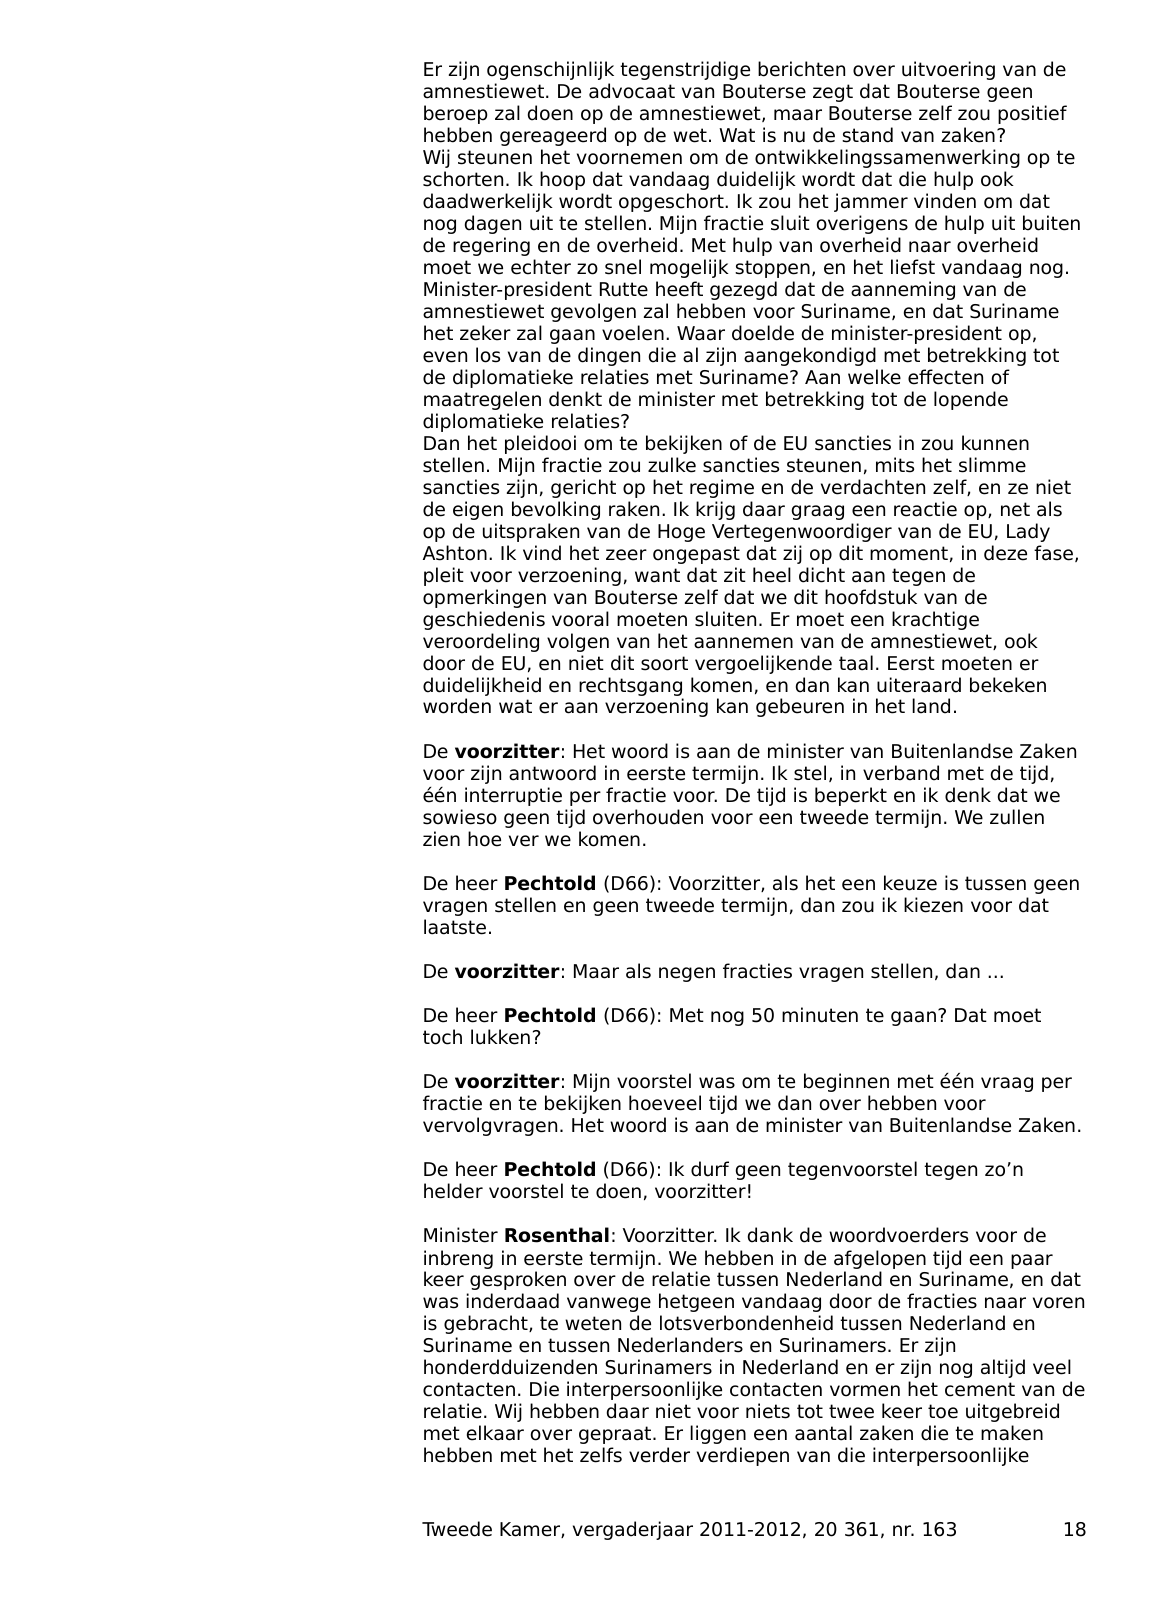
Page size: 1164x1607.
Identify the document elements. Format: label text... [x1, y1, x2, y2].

text Er zijn ogenschijnlijk tegenstrijdige berichten over uitvoering van de amnestiewet. De advocaat van Bouterse zegt dat Bouterse geen beroep zal doen op de amnestiewet, maar Bouterse zelf zou positief hebben gereageerd op de wet. Wat is nu de stand van zaken? [422, 59, 1087, 147]
text Minister Rosenthal: Voorzitter. Ik dank de woordvoerders voor de inbreng in eerste termijn. We hebben in de afgelopen tijd een paar keer gesproken over de relatie tussen Nederland en Suriname, en dat was inderdaad vanwege hetgeen vandaag door de fracties naar voren is gebracht, te weten de lotsverbondenheid tussen Nederland en Suriname en tussen Nederlanders en Surinamers. Er zijn honderdduizenden Surinamers in Nederland en er zijn nog altijd veel contacten. Die interpersoonlijke contacten vormen het cement van de relatie. Wij hebben daar niet voor niets tot twee keer toe uitgebreid met elkaar over gepraat. Er liggen een aantal zaken die te maken hebben met het zelfs verder verdiepen van die interpersoonlijke [422, 1225, 1087, 1467]
text De heer Pechtold (D66): Met nog 50 minuten te gaan? Dat moet toch lukken? [422, 1005, 1087, 1049]
text De voorzitter: Maar als negen fracties vragen stellen, dan ... [422, 961, 1087, 983]
text De heer Pechtold (D66): Voorzitter, als het een keuze is tussen geen vragen stellen en geen tweede termijn, dan zou ik kiezen voor dat laatste. [422, 873, 1087, 939]
text Wij steunen het voornemen om de ontwikkelingssamenwerking op te schorten. Ik hoop dat vandaag duidelijk wordt dat die hulp ook daadwerkelijk wordt opgeschort. Ik zou het jammer vinden om dat nog dagen uit te stellen. Mijn fractie sluit overigens de hulp uit buiten de regering en de overheid. Met hulp van overheid naar overheid moet we echter zo snel mogelijk stoppen, en het liefst vandaag nog. [422, 147, 1087, 279]
text De voorzitter: Het woord is aan de minister van Buitenlandse Zaken voor zijn antwoord in eerste termijn. Ik stel, in verband met de tijd, één interruptie per fractie voor. De tijd is beperkt en ik denk dat we sowieso geen tijd overhouden voor een tweede termijn. We zullen zien hoe ver we komen. [422, 741, 1087, 851]
text De heer Pechtold (D66): Ik durf geen tegenvoorstel tegen zo’n helder voorstel te doen, voorzitter! [422, 1159, 1087, 1203]
text Minister-president Rutte heeft gezegd dat de aanneming van de amnestiewet gevolgen zal hebben voor Suriname, en dat Suriname het zeker zal gaan voelen. Waar doelde de minister-president op, even los van de dingen die al zijn aangekondigd met betrekking tot de diplomatieke relaties met Suriname? Aan welke effecten of maatregelen denkt de minister met betrekking tot de lopende diplomatieke relaties? [422, 279, 1087, 433]
text Dan het pleidooi om te bekijken of de EU sancties in zou kunnen stellen. Mijn fractie zou zulke sancties steunen, mits het slimme sancties zijn, gericht op het regime en de verdachten zelf, en ze niet de eigen bevolking raken. Ik krijg daar graag een reactie op, net als op de uitspraken van de Hoge Vertegenwoordiger van de EU, Lady Ashton. Ik vind het zeer ongepast dat zij op dit moment, in deze fase, pleit voor verzoening, want dat zit heel dicht aan tegen de opmerkingen van Bouterse zelf dat we dit hoofdstuk van de geschiedenis vooral moeten sluiten. Er moet een krachtige veroordeling volgen van het aannemen van de amnestiewet, ook door de EU, en niet dit soort vergoelijkende taal. Eerst moeten er duidelijkheid en rechtsgang komen, en dan kan uiteraard bekeken worden wat er aan verzoening kan gebeuren in het land. [422, 433, 1087, 718]
text De voorzitter: Mijn voorstel was om te beginnen met één vraag per fractie en te bekijken hoeveel tijd we dan over hebben voor vervolgvragen. Het woord is aan de minister van Buitenlandse Zaken. [422, 1071, 1087, 1137]
